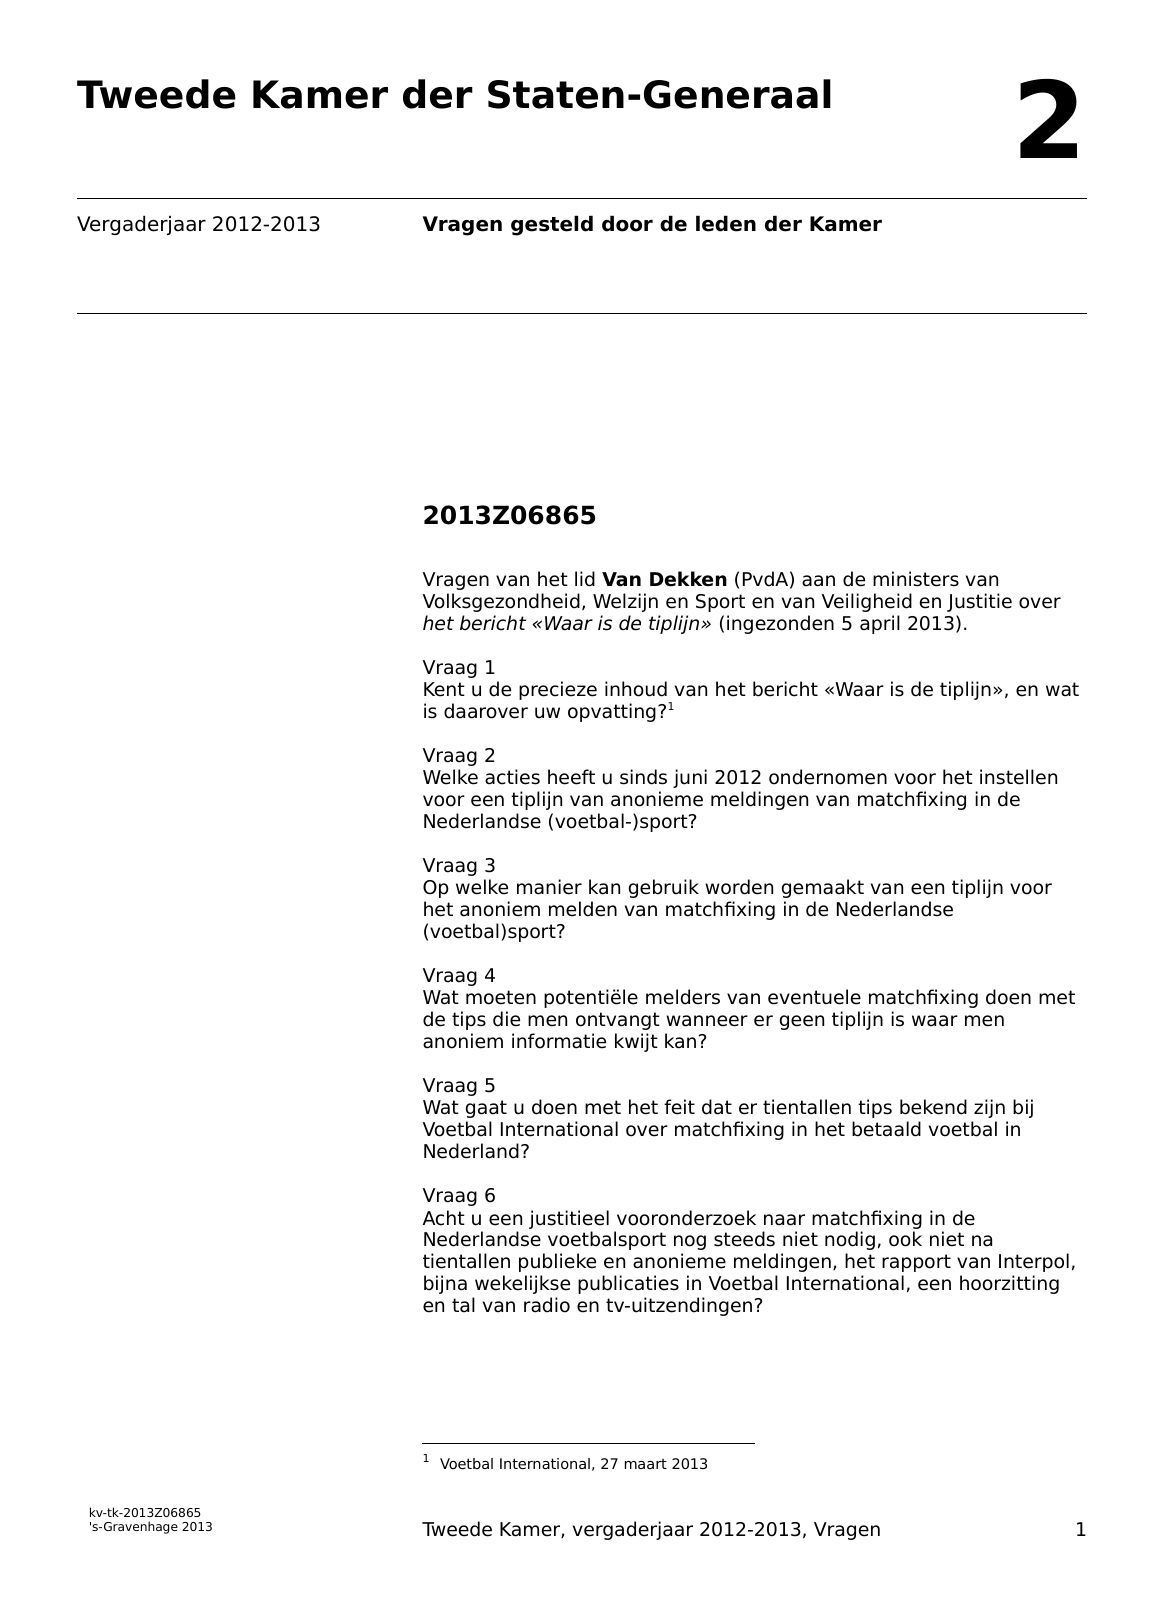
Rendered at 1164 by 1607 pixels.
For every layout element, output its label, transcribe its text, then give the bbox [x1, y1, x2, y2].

text Vraag 2 [422, 745, 1087, 767]
text Vraag 6 [422, 1185, 1087, 1207]
table_cell Vergaderjaar 2012-2013 [77, 199, 422, 313]
text Wat moeten potentiële melders van eventuele matchfixing doen met de tips die men ontvangt wanneer er geen tiplijn is waar men anoniem informatie kwijt kan? [422, 987, 1087, 1053]
text Op welke manier kan gebruik worden gemaakt van een tiplijn voor het anoniem melden van matchfixing in de Nederlandse (voetbal)sport? [422, 877, 1087, 943]
text Vraag 4 [422, 965, 1087, 987]
text Wat gaat u doen met het feit dat er tientallen tips bekend zijn bij Voetbal International over matchfixing in het betaald voetbal in Nederland? [422, 1097, 1087, 1163]
table_header 2 [886, 59, 1087, 198]
table_header Tweede Kamer der Staten-Generaal [77, 59, 886, 198]
text Vraag 1 [422, 657, 1087, 679]
text Acht u een justitieel vooronderzoek naar matchfixing in de Nederlandse voetbalsport nog steeds niet nodig, ook niet na tientallen publieke en anonieme meldingen, het rapport van Interpol, bijna wekelijkse publicaties in Voetbal International, een hoorzitting en tal van radio en tv-uitzendingen? [422, 1207, 1087, 1317]
text Welke acties heeft u sinds juni 2012 ondernomen voor het instellen voor een tiplijn van anonieme meldingen van matchfixing in de Nederlandse (voetbal-)sport? [422, 767, 1087, 833]
text Voetbal International, 27 maart 2013 [422, 1452, 1087, 1474]
text Vraag 3 [422, 855, 1087, 877]
table_cell Vragen gesteld door de leden der Kamer [422, 199, 1087, 313]
text Vraag 5 [422, 1075, 1087, 1097]
text kv-tk-2013Z06865 [88, 1506, 323, 1520]
text 's-Gravenhage 2013 [88, 1520, 323, 1534]
text 2013Z06865 [422, 501, 1087, 531]
text Vragen van het lid Van Dekken (PvdA) aan de ministers van Volksgezondheid, Welzijn en Sport en van Veiligheid en Justitie over het bericht «Waar is de tiplijn» (ingezonden 5 april 2013). [422, 569, 1087, 635]
text Kent u de precieze inhoud van het bericht «Waar is de tiplijn», en wat is daarover uw opvatting? [422, 679, 1087, 723]
